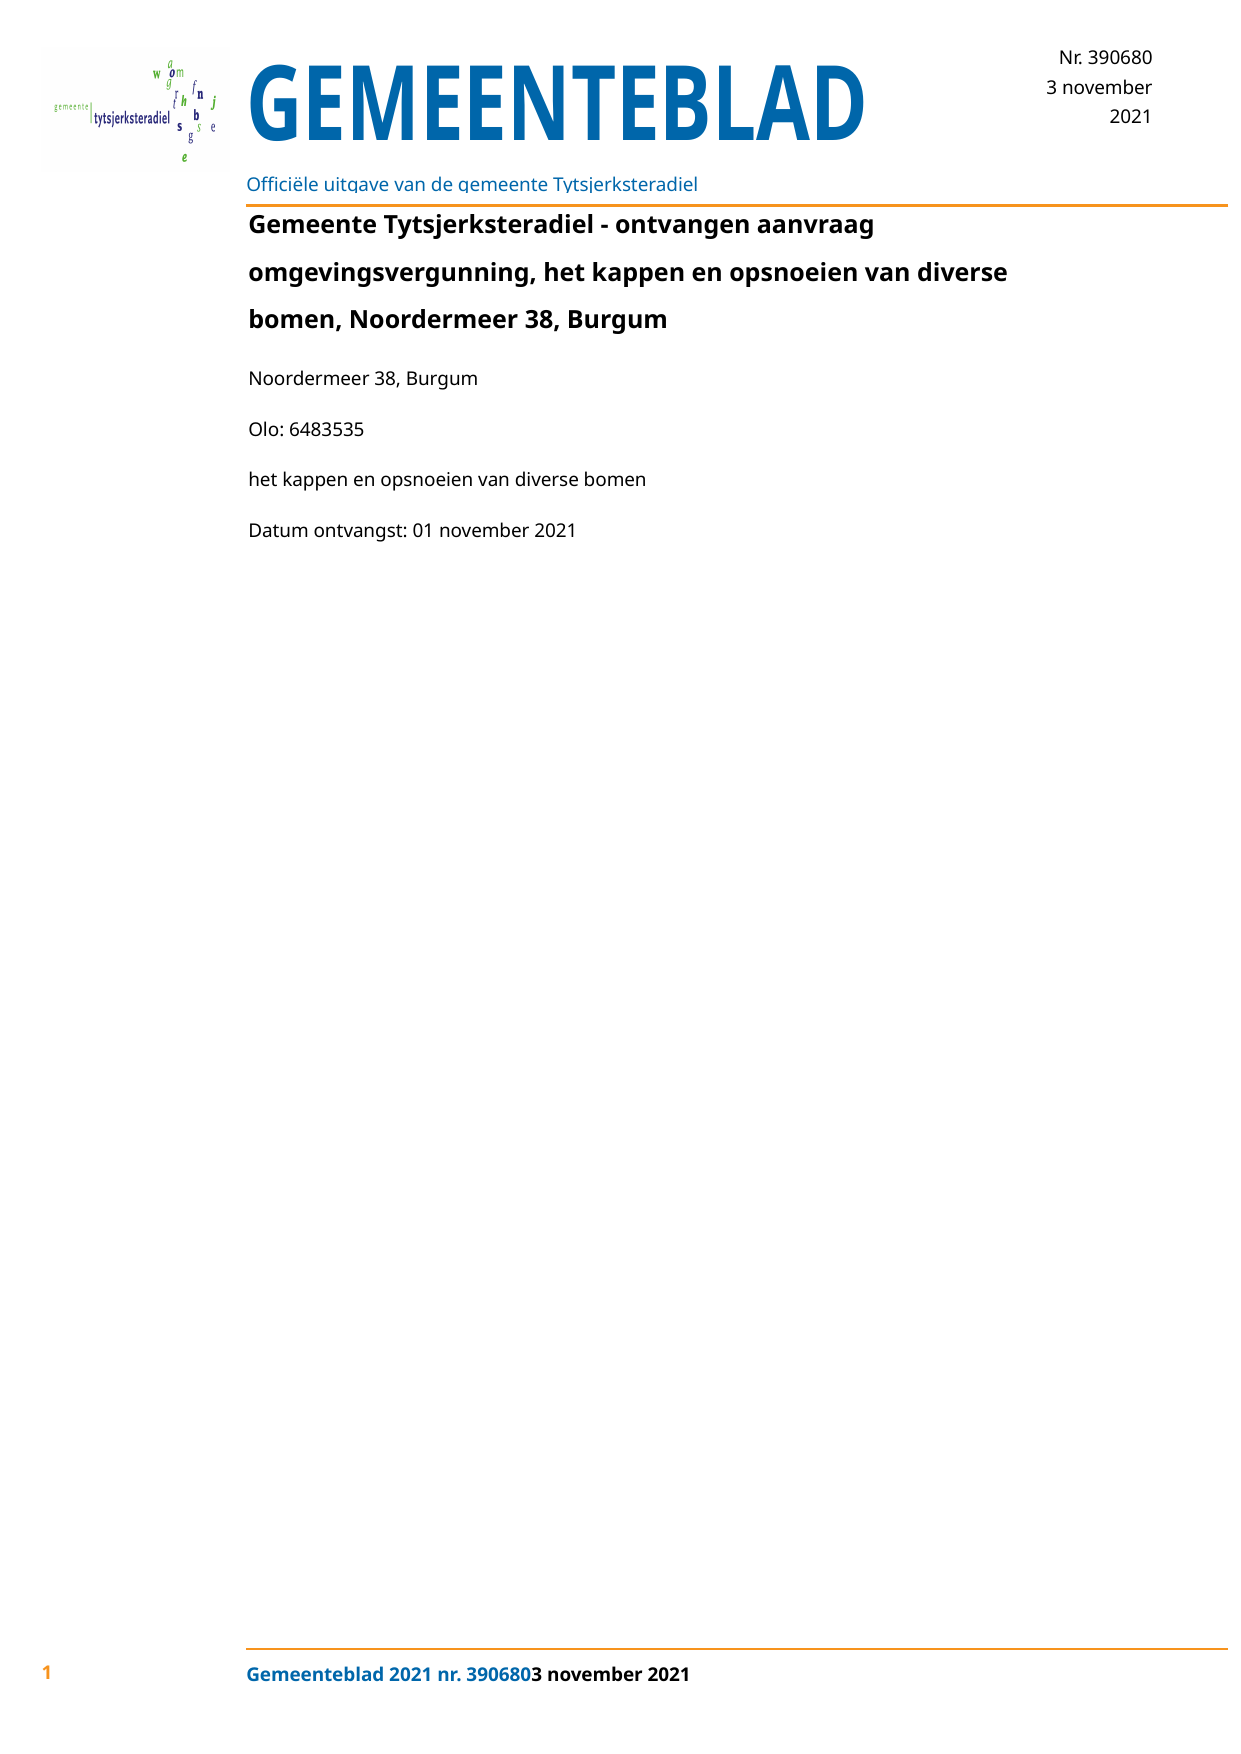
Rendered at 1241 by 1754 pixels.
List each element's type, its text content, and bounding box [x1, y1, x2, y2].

text Noordermeer 38, Burgum [248, 366, 1152, 391]
text Gemeente Tytsjerksteradiel - ontvangen aanvraag omgevingsvergunning, het kappen en opsnoeien van diverse bomen, Noordermeer 38, Burgum [248, 207, 1152, 336]
text het kappen en opsnoeien van diverse bomen [248, 466, 1152, 492]
picture [41, 47, 231, 172]
text Datum ontvangst: 01 november 2021 [248, 517, 1152, 542]
text Olo: 6483535 [248, 416, 1152, 442]
